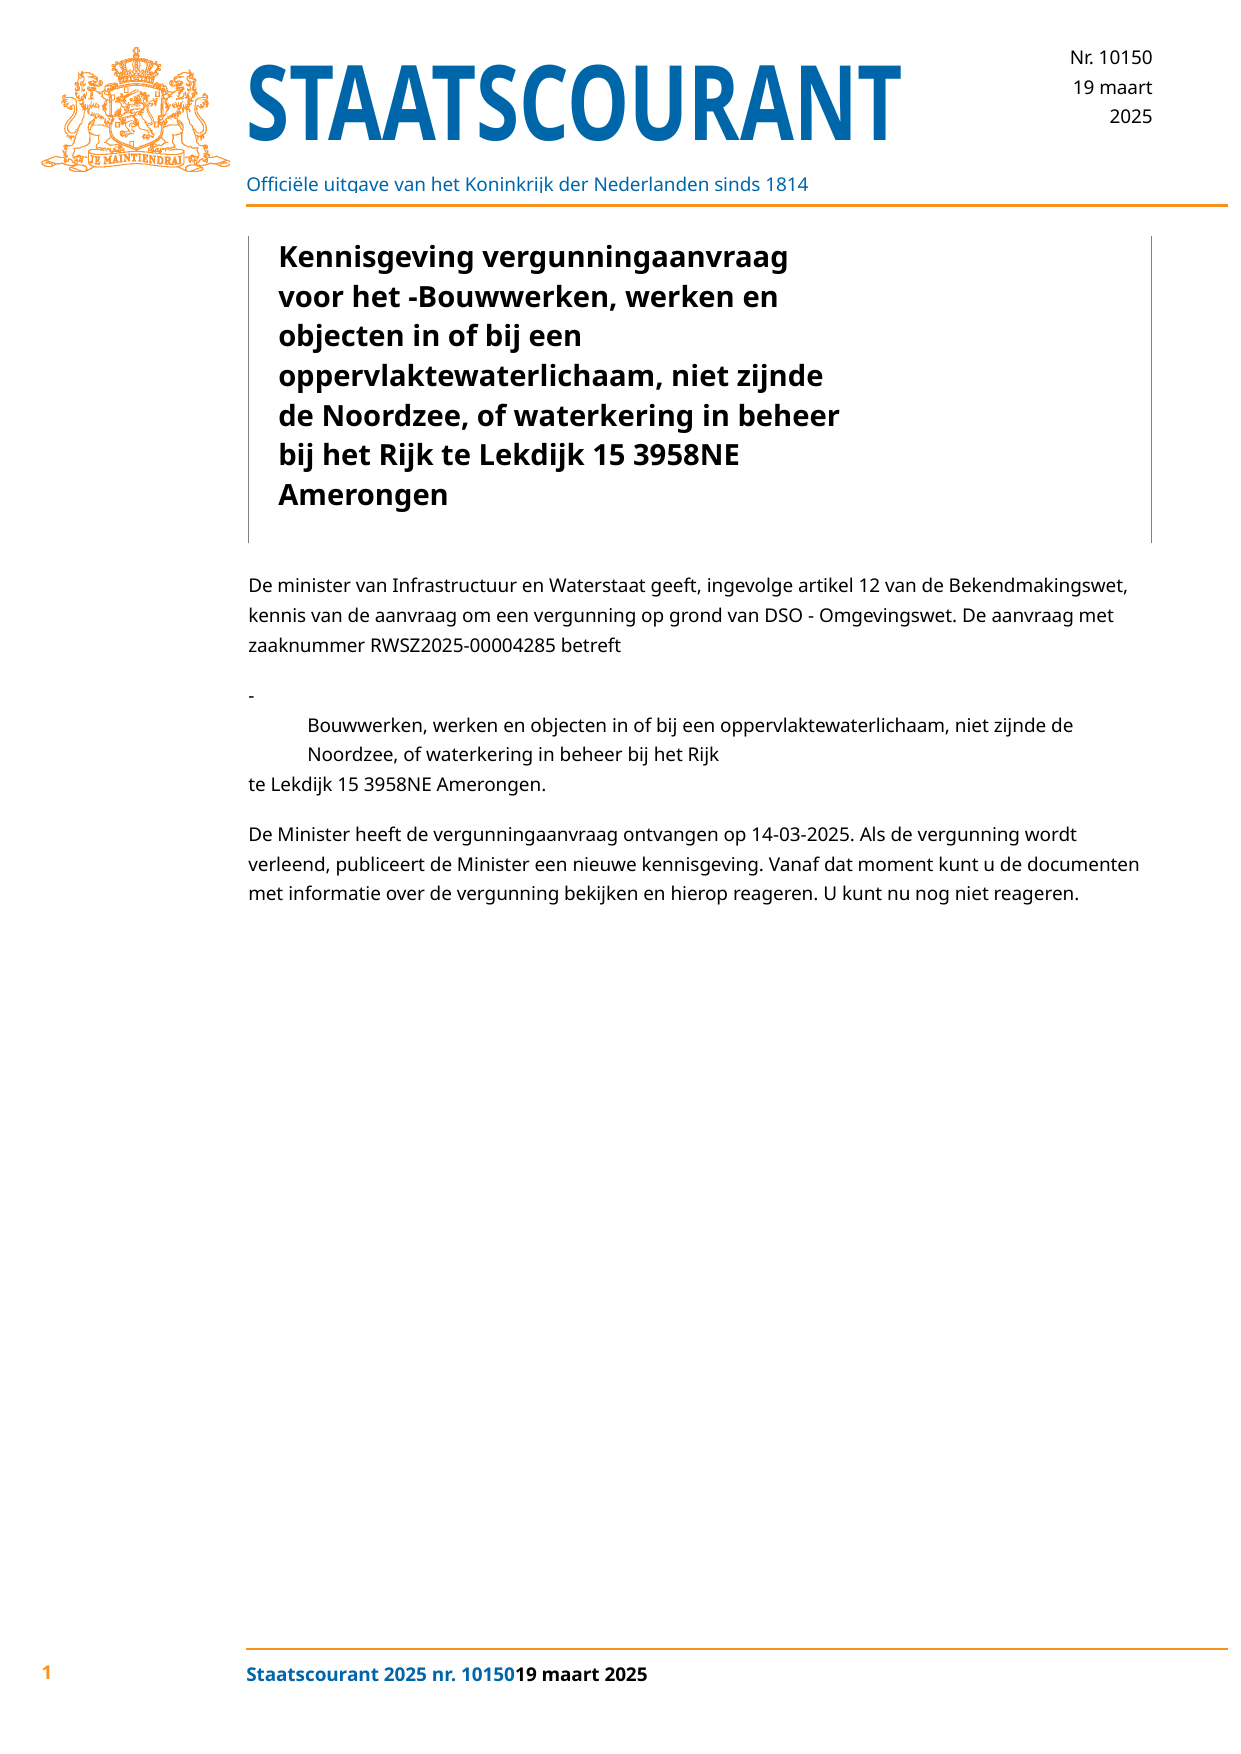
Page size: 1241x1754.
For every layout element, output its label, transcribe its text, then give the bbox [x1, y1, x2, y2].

table_header [850, 236, 912, 413]
picture [912, 236, 1090, 414]
text De minister van Infrastructuur en Waterstaat geeft, ingevolge artikel 12 van de Bekendmakingswet, kennis van de aanvraag om een vergunning op grond van DSO - Omgevingswet. De aanvraag met zaaknummer RWSZ2025-00004285 betreft [248, 573, 1152, 658]
table_header [1090, 236, 1151, 413]
picture [41, 47, 231, 172]
list Bouwwerken, werken en objecten in of bij een oppervlaktewaterlichaam, niet zijnde de Noordzee, of waterkering in beheer bij het Rijk [248, 712, 1152, 767]
text te Lekdijk 15 3958NE Amerongen. [248, 771, 1152, 797]
text De Minister heeft de vergunningaanvraag ontvangen op 14-03-2025. Als de vergunning wordt verleend, publiceert de Minister een nieuwe kennisgeving. Vanaf dat moment kunt u de documenten met informatie over de vergunning bekijken en hierop reageren. U kunt nu nog niet reageren. [248, 821, 1152, 906]
table_header Kennisgeving vergunningaanvraag voor het -Bouwwerken, werken en objecten in of bij een oppervlaktewaterlichaam, niet zijnde de Noordzee, of waterkering in beheer bij het Rijk te Lekdijk 15 3958NE Amerongen [249, 236, 850, 543]
table_header [850, 414, 1151, 543]
